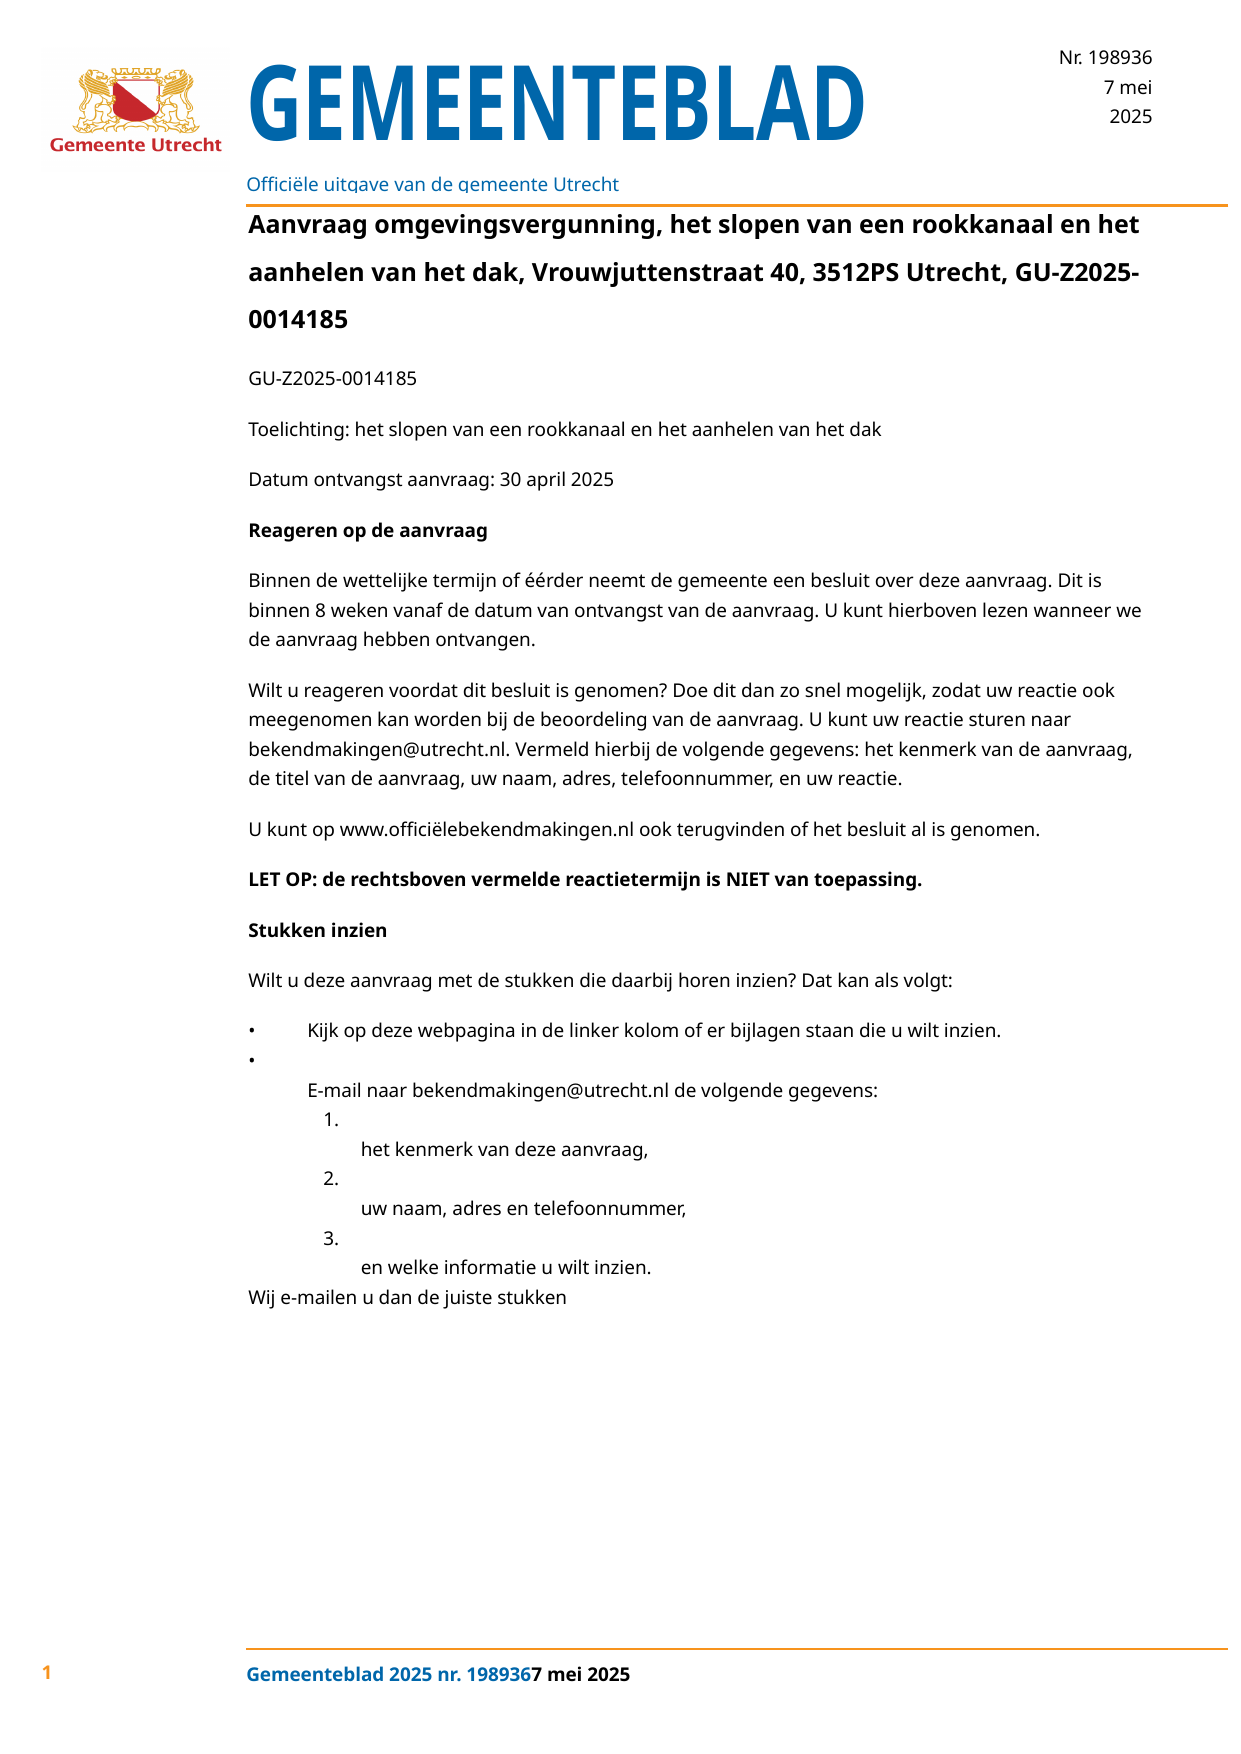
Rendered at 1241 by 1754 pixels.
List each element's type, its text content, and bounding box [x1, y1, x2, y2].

text Wilt u reageren voordat dit besluit is genomen? Doe dit dan zo snel mogelijk, zodat uw reactie ook meegenomen kan worden bij de beoordeling van de aanvraag. U kunt uw reactie sturen naar bekendmakingen@utrecht.nl. Vermeld hierbij de volgende gegevens: het kenmerk van de aanvraag, de titel van de aanvraag, uw naam, adres, telefoonnummer, en uw reactie. [248, 677, 1152, 791]
list Kijk op deze webpagina in de linker kolom of er bijlagen staan die u wilt inzien. [248, 1018, 1152, 1043]
list uw naam, adres en telefoonnummer, [323, 1195, 1152, 1221]
text Wilt u deze aanvraag met de stukken die daarbij horen inzien? Dat kan als volgt: [248, 967, 1152, 993]
text Reageren op de aanvraag [248, 517, 1152, 542]
list E-mail naar bekendmakingen@utrecht.nl de volgende gegevens: [248, 1077, 1152, 1102]
text Wij e-mailen u dan de juiste stukken [248, 1284, 1152, 1309]
text Toelichting: het slopen van een rookkanaal en het aanhelen van het dak [248, 416, 1152, 442]
text Stukken inzien [248, 917, 1152, 942]
text Datum ontvangst aanvraag: 30 april 2025 [248, 466, 1152, 492]
text Aanvraag omgevingsvergunning, het slopen van een rookkanaal en het aanhelen van het dak, Vrouwjuttenstraat 40, 3512PS Utrecht, GU-Z2025-0014185 [248, 207, 1152, 336]
text Binnen de wettelijke termijn of éérder neemt de gemeente een besluit over deze aanvraag. Dit is binnen 8 weken vanaf de datum van ontvangst van de aanvraag. U kunt hierboven lezen wanneer we de aanvraag hebben ontvangen. [248, 567, 1152, 652]
list en welke informatie u wilt inzien. [323, 1254, 1152, 1280]
text LET OP: de rechtsboven vermelde reactietermijn is NIET van toepassing. [248, 866, 1152, 892]
text U kunt op www.officiëlebekendmakingen.nl ook terugvinden of het besluit al is genomen. [248, 816, 1152, 842]
text GU-Z2025-0014185 [248, 366, 1152, 391]
list het kenmerk van deze aanvraag, [323, 1136, 1152, 1162]
picture [41, 47, 231, 172]
